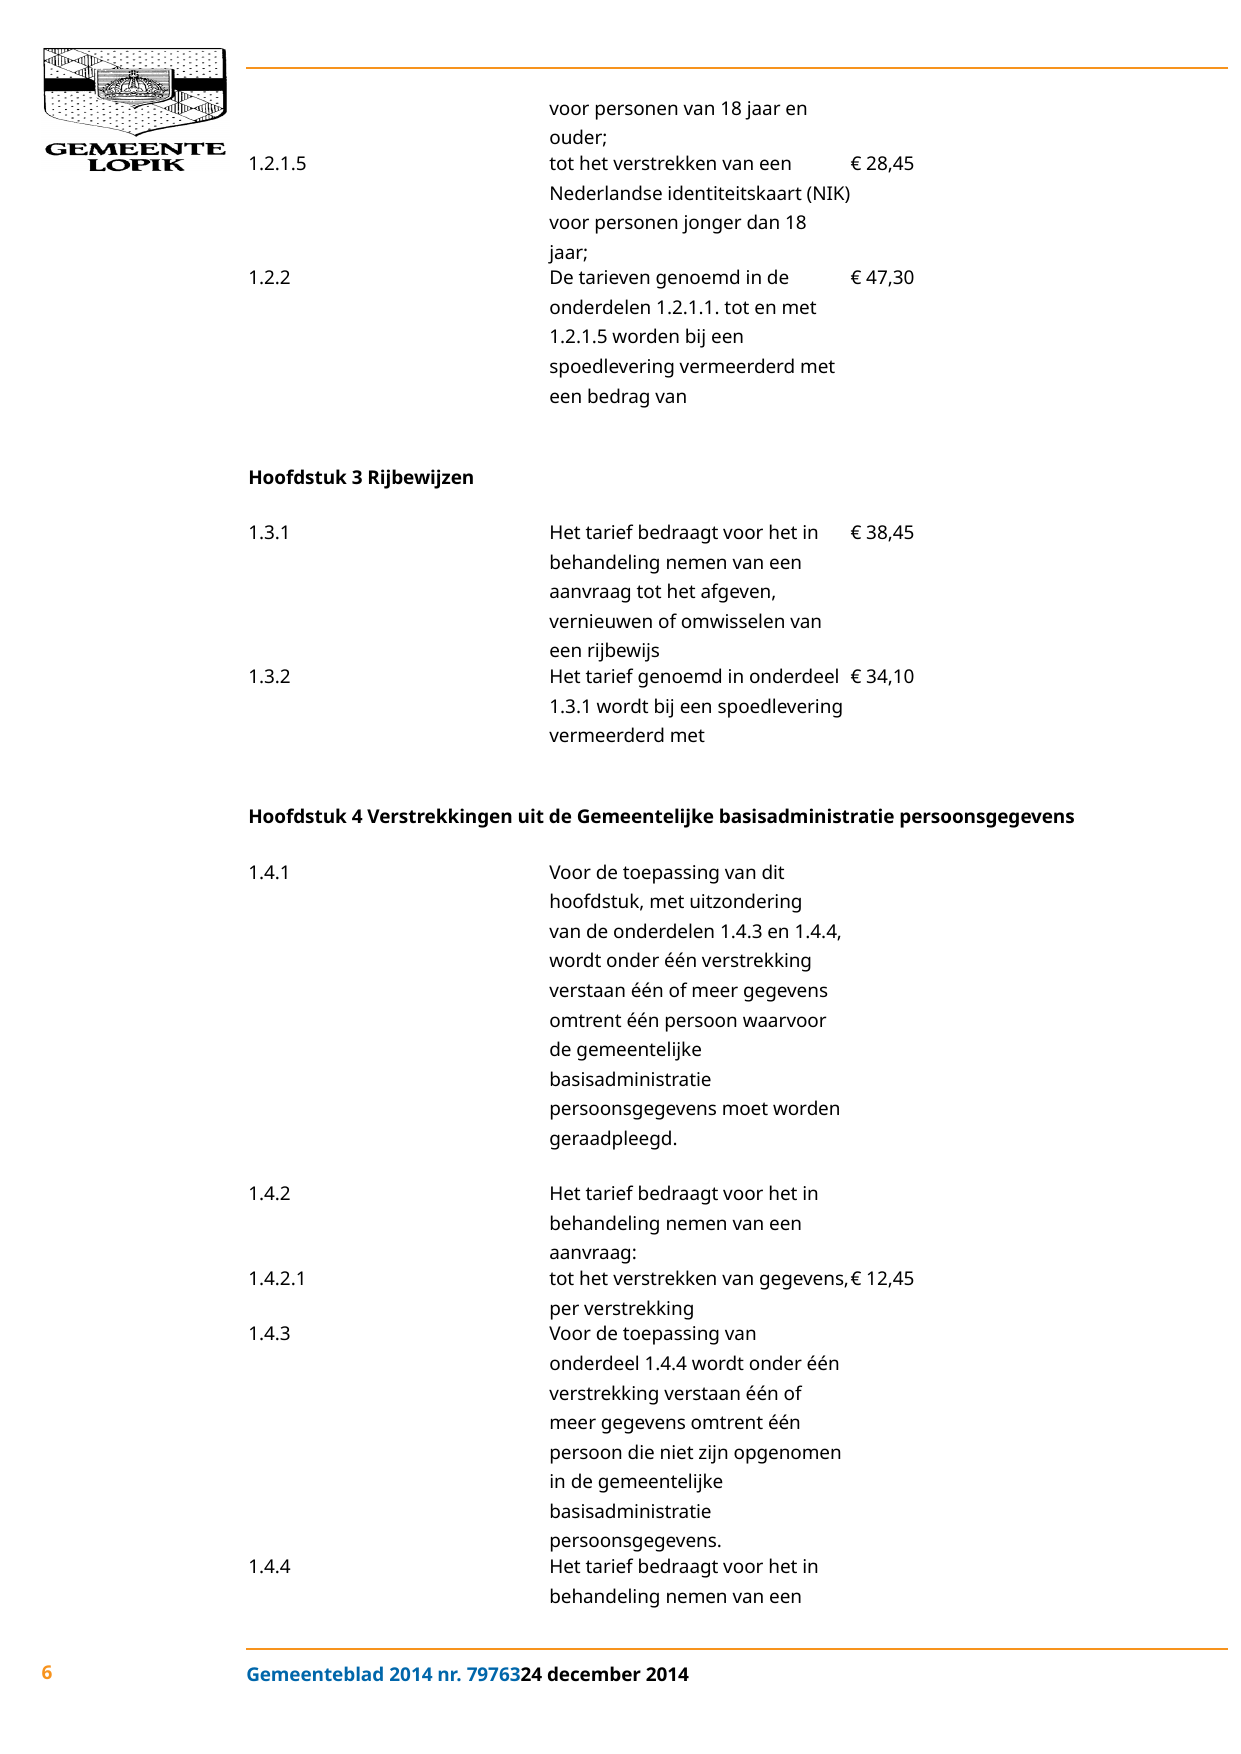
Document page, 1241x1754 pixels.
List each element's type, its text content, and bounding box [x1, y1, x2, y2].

table_cell € 47,30 [850, 265, 1152, 409]
table_cell 1.4.2 [248, 1151, 549, 1265]
table_header Voor de toepassing van dit hoofdstuk, met uitzondering van de onderdelen 1.4.3 en 1.4.4, wordt onder één verstrekking verstaan één of meer gegevens omtrent één persoon waarvoor de gemeentelijke basisadministratie persoonsgegevens moet worden geraadpleegd. [549, 859, 850, 1151]
table_cell [850, 1321, 1152, 1553]
table_cell 1.2.2 [248, 265, 549, 409]
table_cell tot het verstrekken van een Nederlandse identiteitskaart (NIK) voor personen jonger dan 18 jaar; [549, 150, 850, 264]
table_header Het tarief bedraagt voor het in behandeling nemen van een aanvraag tot het afgeven, vernieuwen of omwisselen van een rijbewijs [549, 519, 850, 663]
text Hoofdstuk 3 Rijbewijzen [248, 464, 1152, 490]
table_cell [850, 1554, 1152, 1609]
table_cell De tarieven genoemd in de onderdelen 1.2.1.1. tot en met 1.2.1.5 worden bij een spoedlevering vermeerderd met een bedrag van [549, 265, 850, 409]
table_cell € 28,45 [850, 150, 1152, 264]
table_cell Het tarief genoemd in onderdeel 1.3.1 wordt bij een spoedlevering vermeerderd met [549, 663, 850, 748]
table_cell [248, 95, 549, 150]
text Hoofdstuk 4 Verstrekkingen uit de Gemeentelijke basisadministratie persoonsgegevens [248, 803, 1152, 829]
table_cell 1.4.3 [248, 1321, 549, 1553]
table_cell 1.2.1.5 [248, 150, 549, 264]
picture [41, 47, 231, 172]
table_cell € 34,10 [850, 663, 1152, 748]
table_cell Het tarief bedraagt voor het in behandeling nemen van een aanvraag: [549, 1151, 850, 1265]
table_cell 1.4.4 [248, 1554, 549, 1609]
table_cell [850, 95, 1152, 150]
table_cell voor personen van 18 jaar en ouder; [549, 95, 850, 150]
table_header [850, 859, 1152, 1151]
table_cell 1.4.2.1 [248, 1265, 549, 1321]
table_cell Het tarief bedraagt voor het in behandeling nemen van een [549, 1554, 850, 1609]
table_header 1.4.1 [248, 859, 549, 1151]
table_cell Voor de toepassing van onderdeel 1.4.4 wordt onder één verstrekking verstaan één of meer gegevens omtrent één persoon die niet zijn opgenomen in de gemeentelijke basisadministratie persoonsgegevens. [549, 1321, 850, 1553]
table_cell tot het verstrekken van gegevens, per verstrekking [549, 1265, 850, 1321]
table_cell 1.3.2 [248, 663, 549, 748]
table_cell [850, 1151, 1152, 1265]
table_header 1.3.1 [248, 519, 549, 663]
table_header € 38,45 [850, 519, 1152, 663]
table_cell € 12,45 [850, 1265, 1152, 1321]
